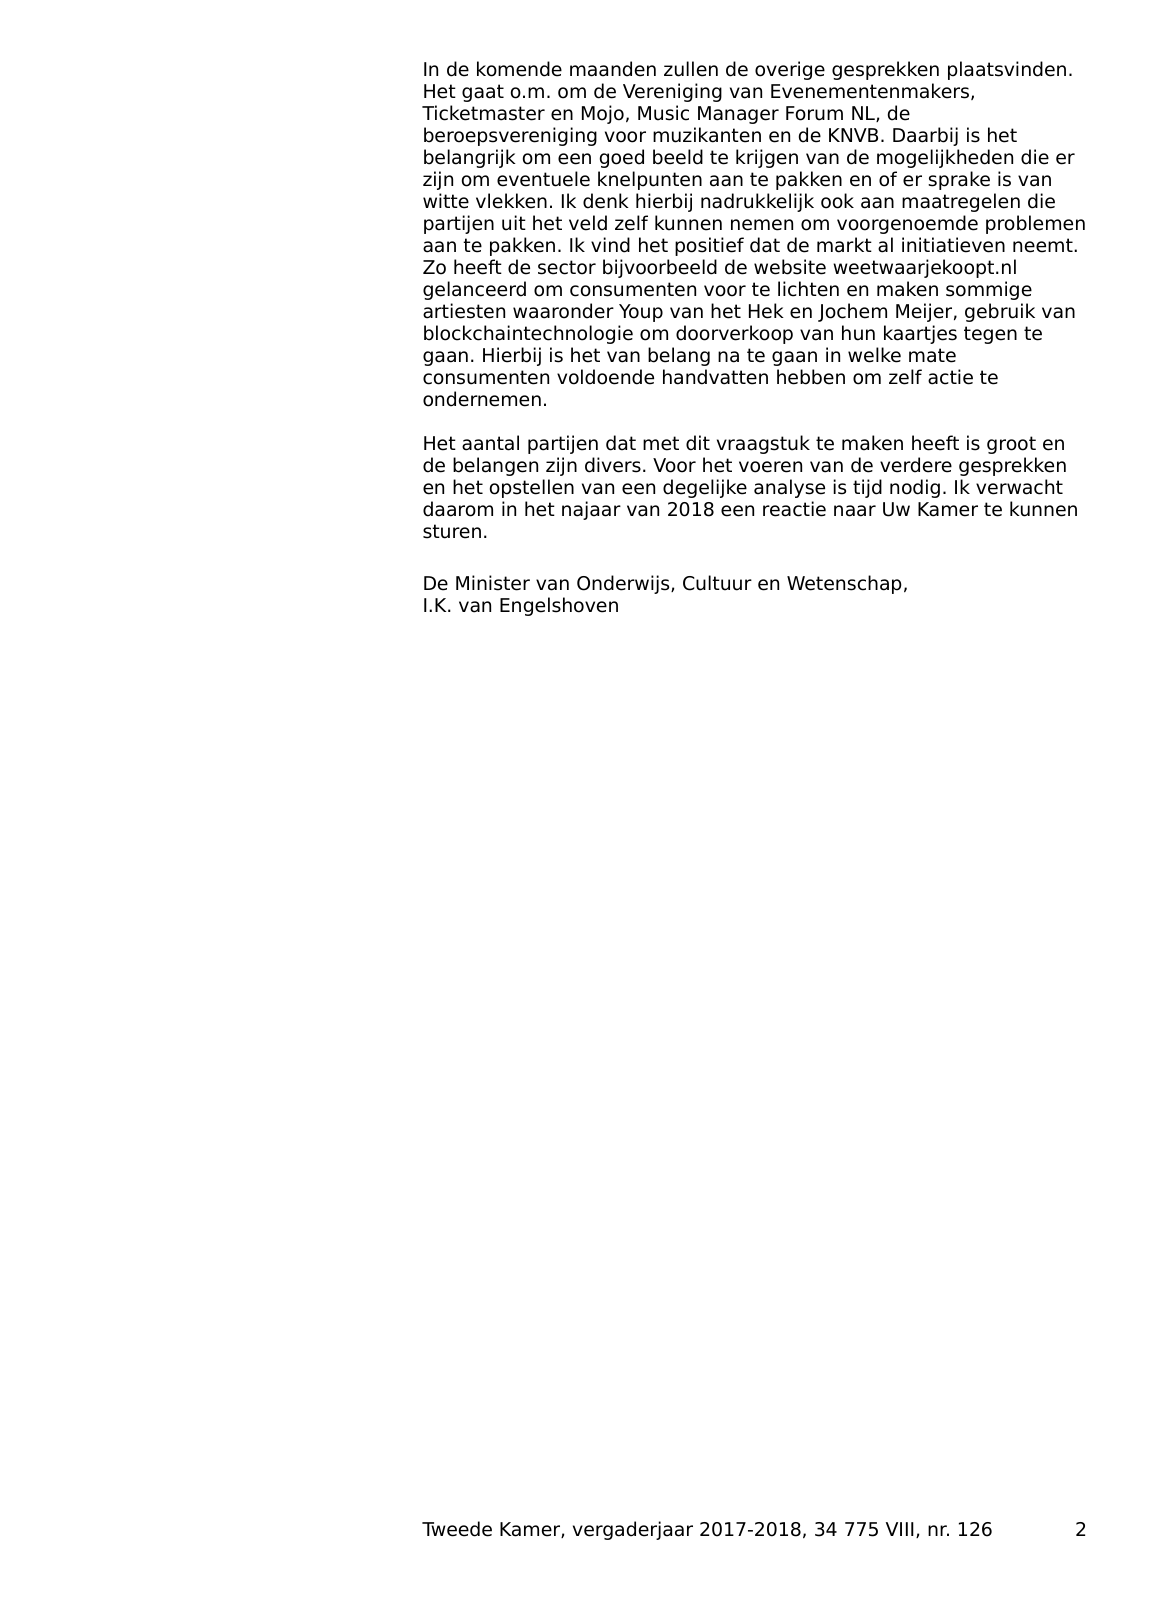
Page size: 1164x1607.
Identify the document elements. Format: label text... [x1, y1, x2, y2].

text In de komende maanden zullen de overige gesprekken plaatsvinden. Het gaat o.m. om de Vereniging van Evenementenmakers, Ticketmaster en Mojo, Music Manager Forum NL, de beroepsvereniging voor muzikanten en de KNVB. Daarbij is het belangrijk om een goed beeld te krijgen van de mogelijkheden die er zijn om eventuele knelpunten aan te pakken en of er sprake is van witte vlekken. Ik denk hierbij nadrukkelijk ook aan maatregelen die partijen uit het veld zelf kunnen nemen om voorgenoemde problemen aan te pakken. Ik vind het positief dat de markt al initiatieven neemt. Zo heeft de sector bijvoorbeeld de website weetwaarjekoopt.nl gelanceerd om consumenten voor te lichten en maken sommige artiesten waaronder Youp van het Hek en Jochem Meijer, gebruik van blockchaintechnologie om doorverkoop van hun kaartjes tegen te gaan. Hierbij is het van belang na te gaan in welke mate consumenten voldoende handvatten hebben om zelf actie te ondernemen. [422, 59, 1087, 411]
text De Minister van Onderwijs, Cultuur en Wetenschap, I.K. van Engelshoven [422, 573, 1087, 617]
text Het aantal partijen dat met dit vraagstuk te maken heeft is groot en de belangen zijn divers. Voor het voeren van de verdere gesprekken en het opstellen van een degelijke analyse is tijd nodig. Ik verwacht daarom in het najaar van 2018 een reactie naar Uw Kamer te kunnen sturen. [422, 433, 1087, 543]
